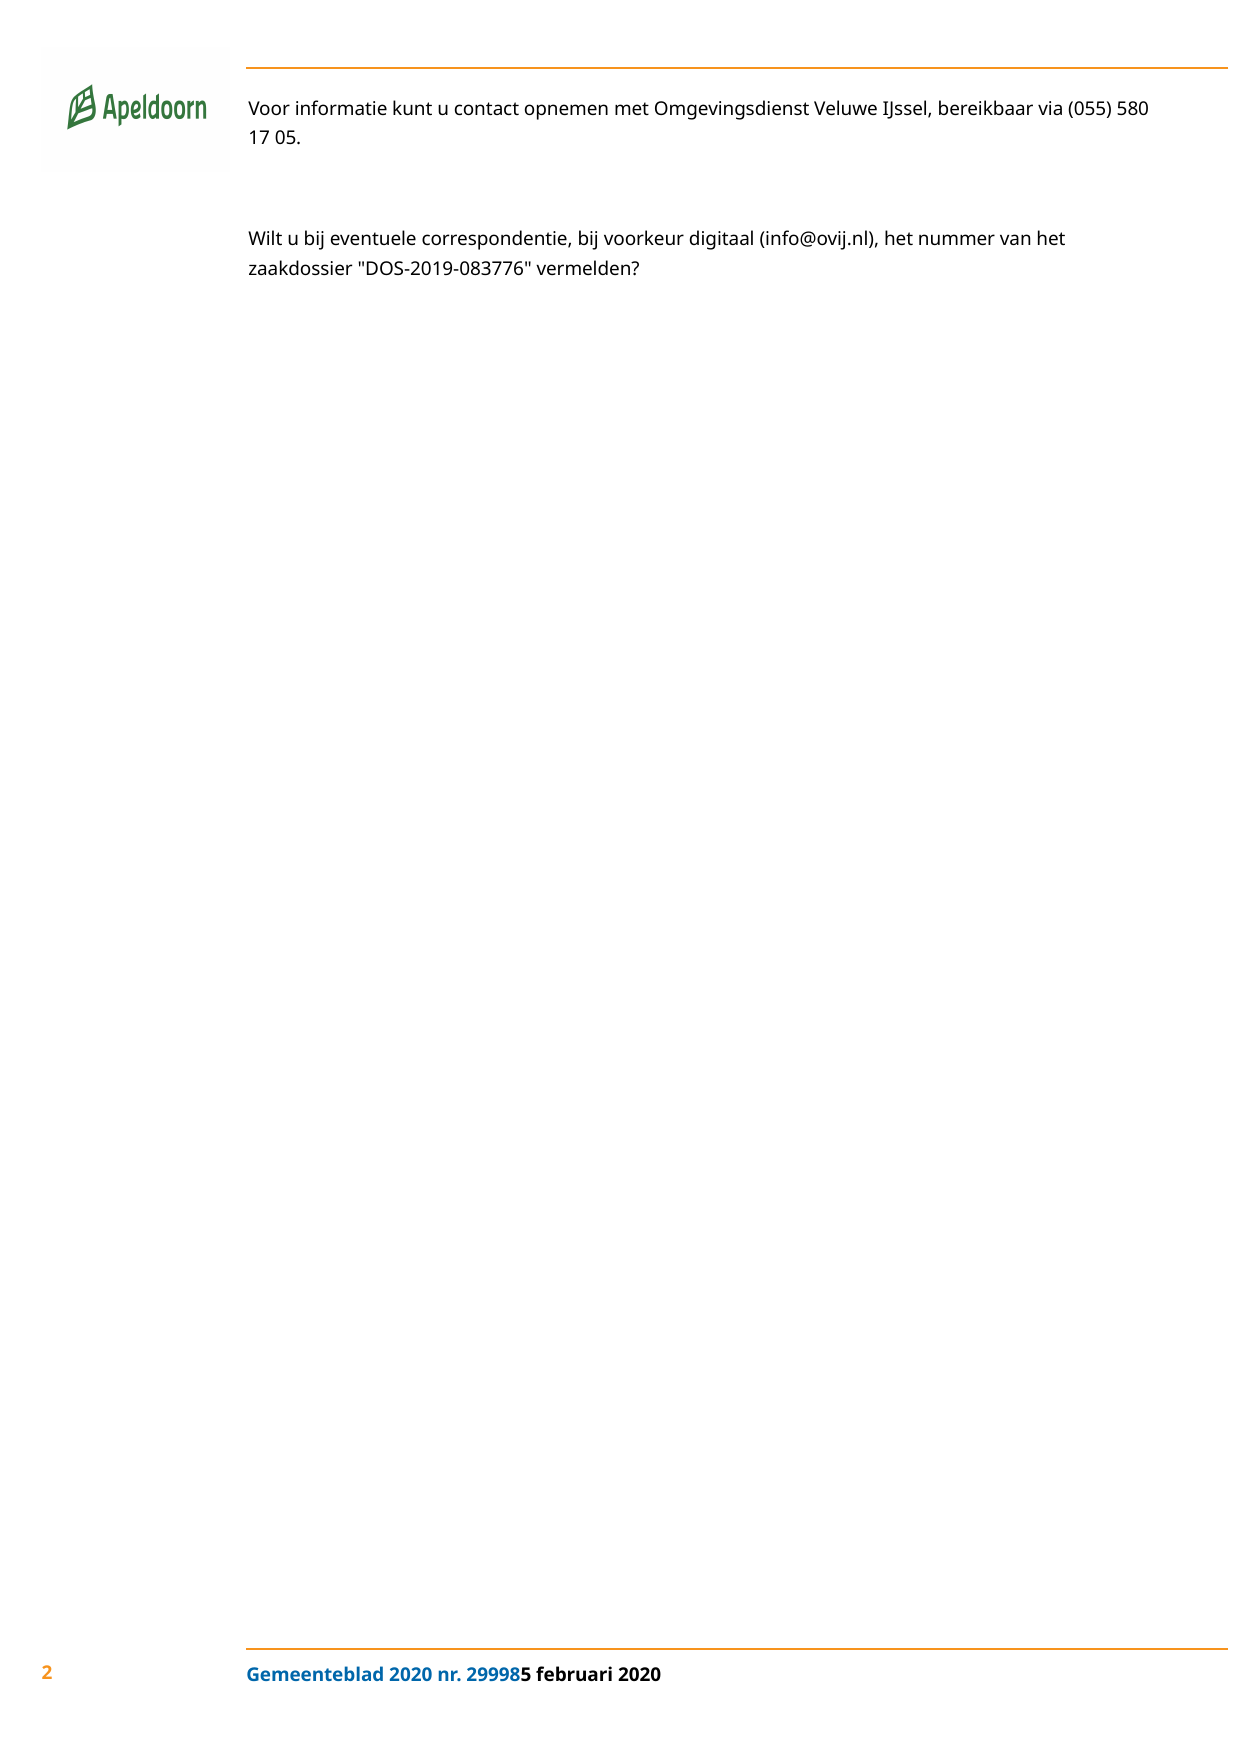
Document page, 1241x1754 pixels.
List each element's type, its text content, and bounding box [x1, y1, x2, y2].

text Wilt u bij eventuele correspondentie, bij voorkeur digitaal (info@ovij.nl), het nummer van het zaakdossier "DOS-2019-083776" vermelden? [248, 225, 1152, 281]
text Voor informatie kunt u contact opnemen met Omgevingsdienst Veluwe IJssel, bereikbaar via (055) 580 17 05. [248, 95, 1152, 150]
picture [41, 47, 231, 172]
